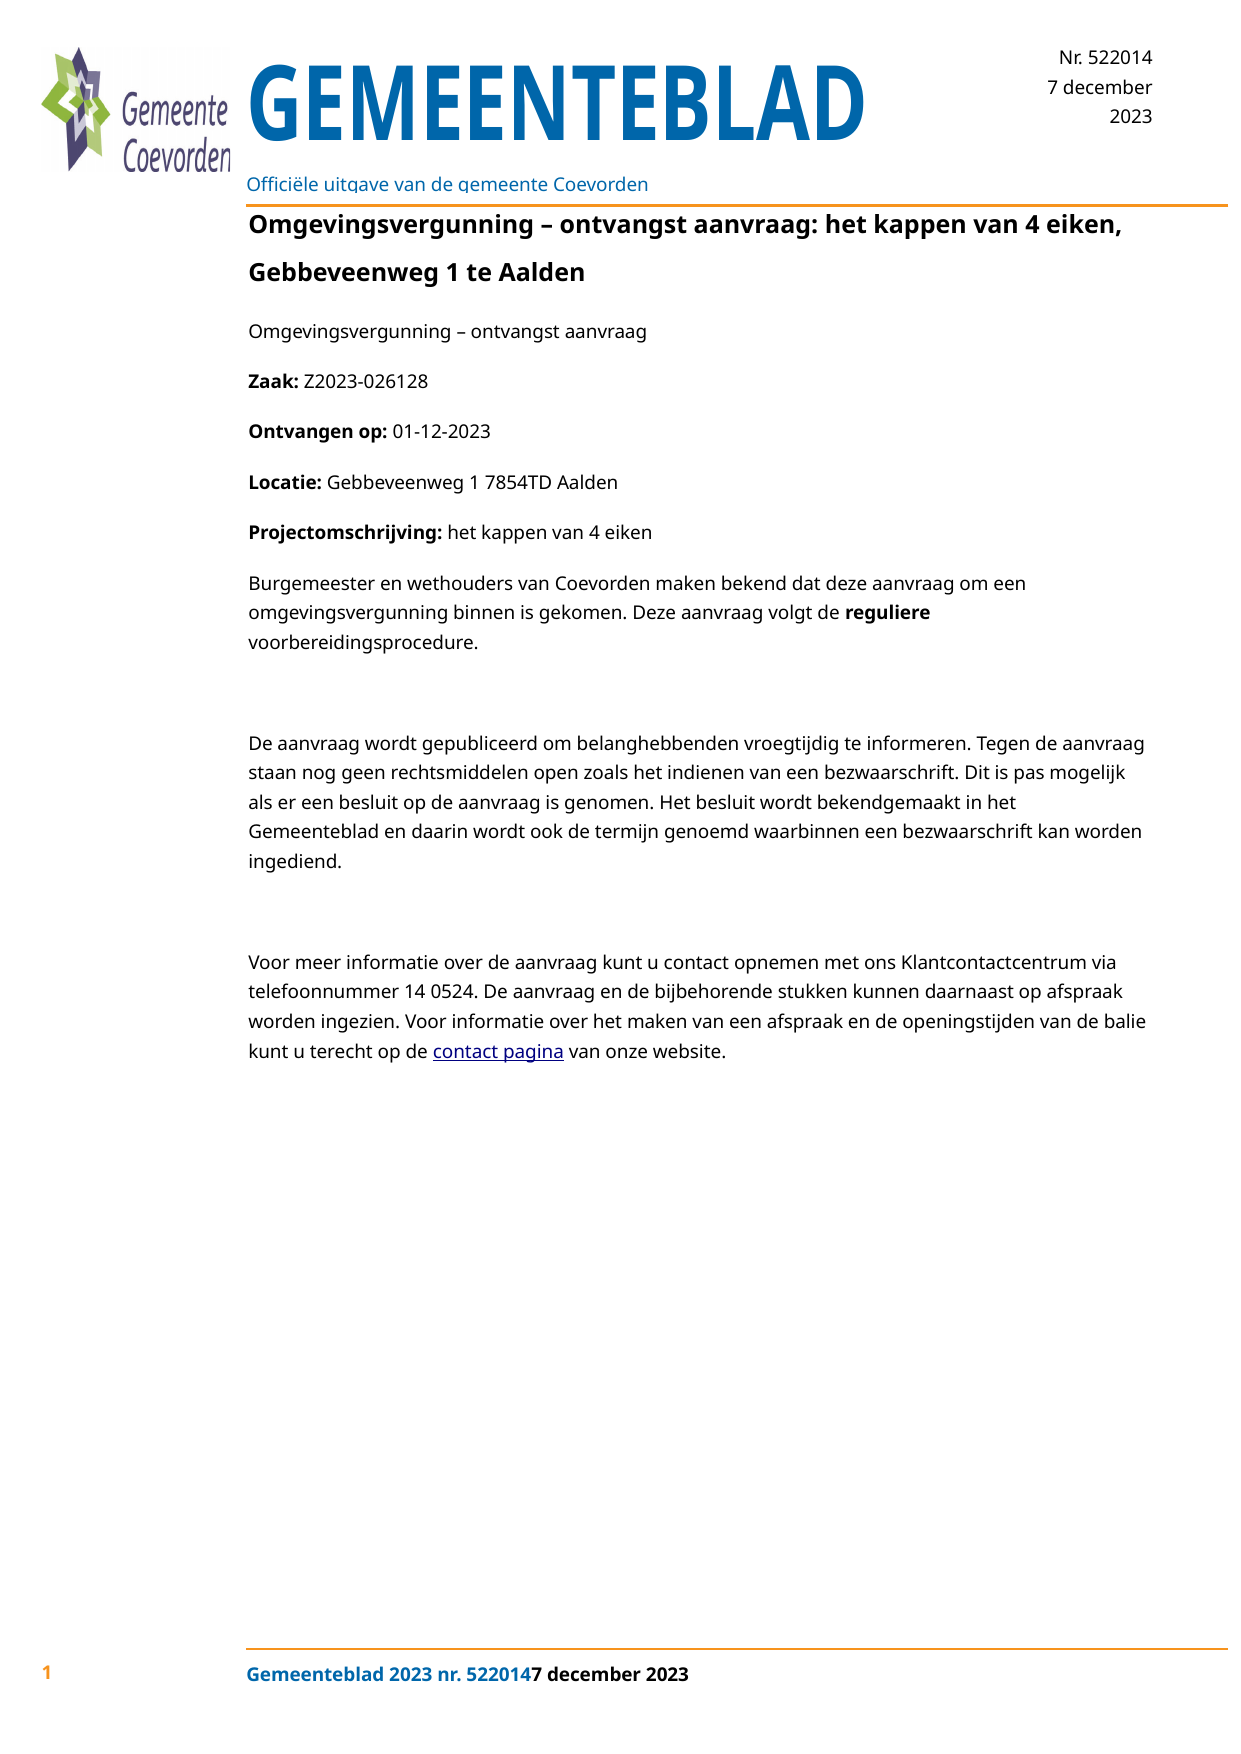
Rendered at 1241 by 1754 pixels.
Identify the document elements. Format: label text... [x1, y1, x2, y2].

text De aanvraag wordt gepubliceerd om belanghebbenden vroegtijdig te informeren. Tegen de aanvraag staan nog geen rechtsmiddelen open zoals het indienen van een bezwaarschrift. Dit is pas mogelijk als er een besluit op de aanvraag is genomen. Het besluit wordt bekendgemaakt in het Gemeenteblad en daarin wordt ook de termijn genoemd waarbinnen een bezwaarschrift kan worden ingediend. [248, 730, 1152, 874]
text Burgemeester en wethouders van Coevorden maken bekend dat deze aanvraag om een omgevingsvergunning binnen is gekomen. Deze aanvraag volgt de reguliere voorbereidingsprocedure. [248, 570, 1152, 655]
picture [41, 47, 231, 172]
text Zaak: Z2023-026128 [248, 368, 1152, 394]
text Ontvangen op: 01-12-2023 [248, 419, 1152, 444]
text Omgevingsvergunning – ontvangst aanvraag: het kappen van 4 eiken, Gebbeveenweg 1 te Aalden [248, 207, 1152, 288]
text Omgevingsvergunning – ontvangst aanvraag [248, 318, 1152, 344]
text Projectomschrijving: het kappen van 4 eiken [248, 519, 1152, 545]
text Voor meer informatie over de aanvraag kunt u contact opnemen met ons Klantcontactcentrum via telefoonnummer 14 0524. De aanvraag en de bijbehorende stukken kunnen daarnaast op afspraak worden ingezien. Voor informatie over het maken van een afspraak en de openingstijden van de balie kunt u terecht op de contact pagina van onze website. [248, 949, 1152, 1064]
text Locatie: Gebbeveenweg 1 7854TD Aalden [248, 469, 1152, 495]
